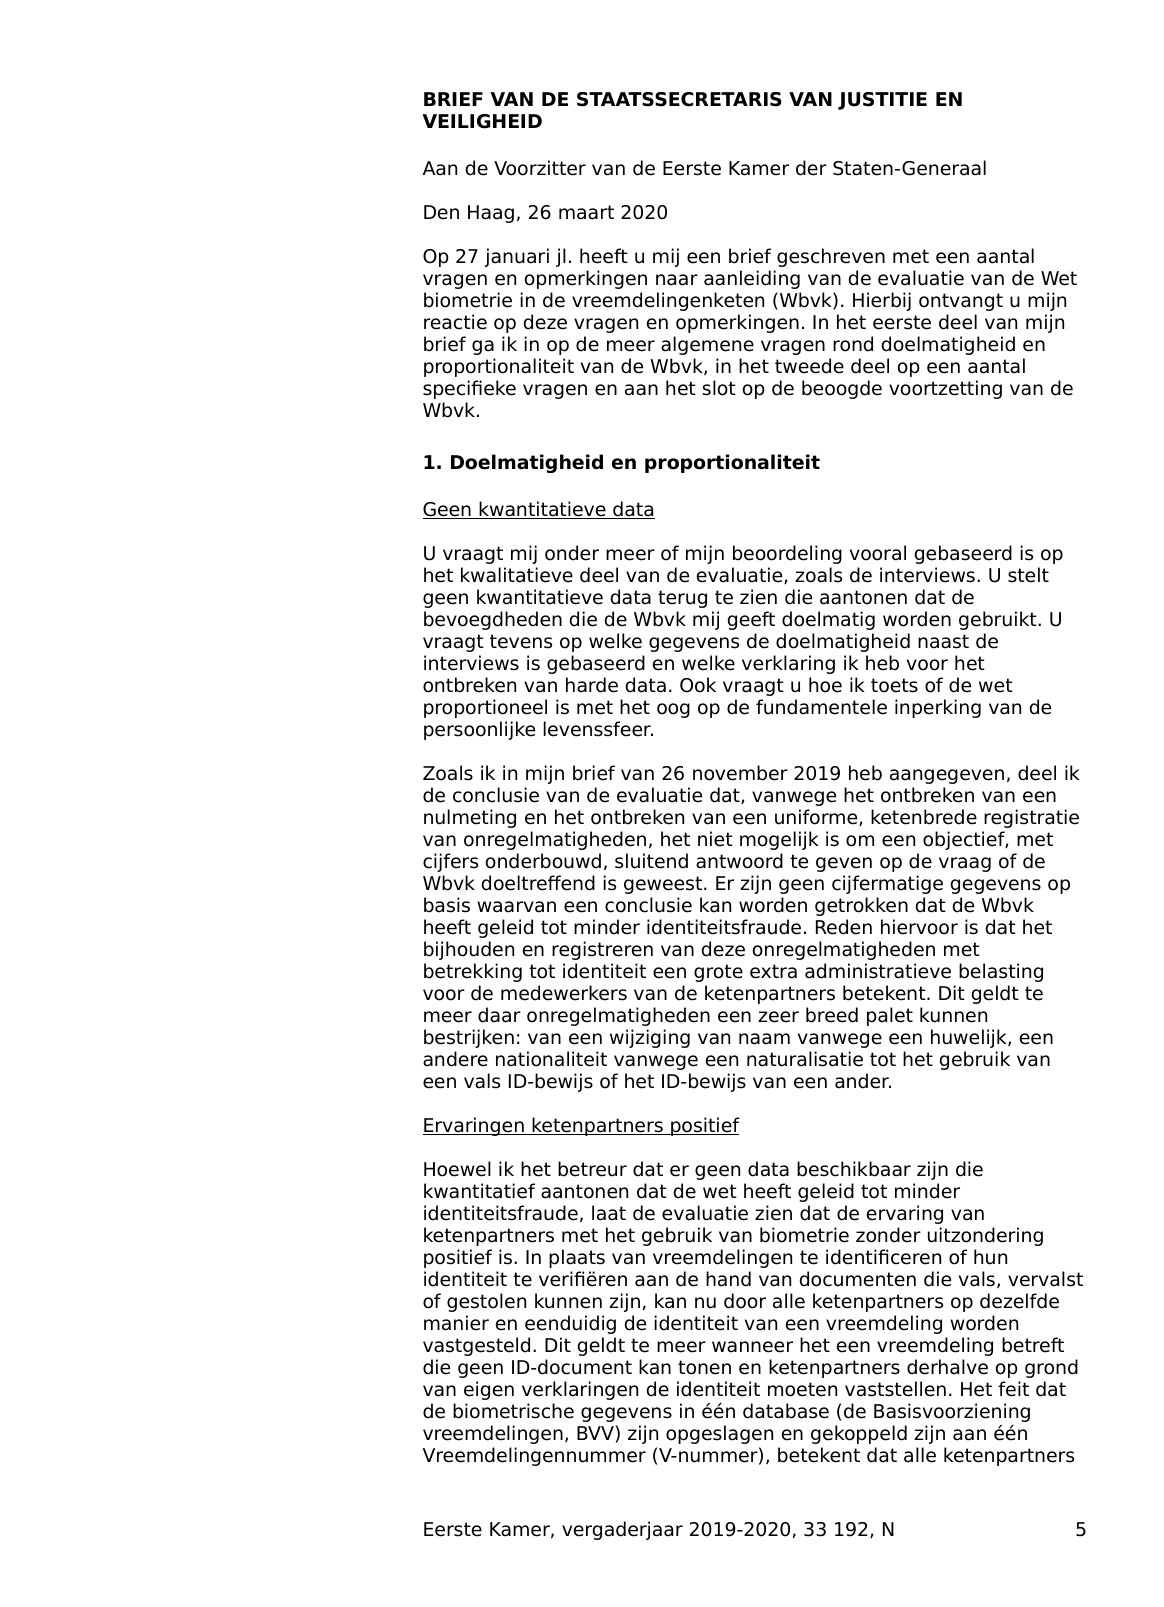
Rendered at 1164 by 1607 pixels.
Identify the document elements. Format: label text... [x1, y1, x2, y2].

text Aan de Voorzitter van de Eerste Kamer der Staten-Generaal [422, 158, 1087, 180]
text Den Haag, 26 maart 2020 [422, 202, 1087, 224]
subtitle Geen kwantitatieve data [422, 499, 1087, 521]
text Hoewel ik het betreur dat er geen data beschikbaar zijn die kwantitatief aantonen dat de wet heeft geleid tot minder identiteitsfraude, laat de evaluatie zien dat de ervaring van ketenpartners met het gebruik van biometrie zonder uitzondering positief is. In plaats van vreemdelingen te identificeren of hun identiteit te verifiëren aan de hand van documenten die vals, vervalst of gestolen kunnen zijn, kan nu door alle ketenpartners op dezelfde manier en eenduidig de identiteit van een vreemdeling worden vastgesteld. Dit geldt te meer wanneer het een vreemdeling betreft die geen ID-document kan tonen en ketenpartners derhalve op grond van eigen verklaringen de identiteit moeten vaststellen. Het feit dat de biometrische gegevens in één database (de Basisvoorziening vreemdelingen, BVV) zijn opgeslagen en gekoppeld zijn aan één Vreemdelingennummer (V-nummer), betekent dat alle ketenpartners [422, 1159, 1087, 1467]
subtitle Ervaringen ketenpartners positief [422, 1115, 1087, 1137]
text Zoals ik in mijn brief van 26 november 2019 heb aangegeven, deel ik de conclusie van de evaluatie dat, vanwege het ontbreken van een nulmeting en het ontbreken van een uniforme, ketenbrede registratie van onregelmatigheden, het niet mogelijk is om een objectief, met cijfers onderbouwd, sluitend antwoord te geven op de vraag of de Wbvk doeltreffend is geweest. Er zijn geen cijfermatige gegevens op basis waarvan een conclusie kan worden getrokken dat de Wbvk heeft geleid tot minder identiteitsfraude. Reden hiervoor is dat het bijhouden en registreren van deze onregelmatigheden met betrekking tot identiteit een grote extra administratieve belasting voor de medewerkers van de ketenpartners betekent. Dit geldt te meer daar onregelmatigheden een zeer breed palet kunnen bestrijken: van een wijziging van naam vanwege een huwelijk, een andere nationaliteit vanwege een naturalisatie tot het gebruik van een vals ID-bewijs of het ID-bewijs van een ander. [422, 763, 1087, 1093]
subtitle 1. Doelmatigheid en proportionaliteit [422, 452, 1087, 474]
subtitle BRIEF VAN DE STAATSSECRETARIS VAN JUSTITIE EN VEILIGHEID [422, 89, 1087, 133]
text Op 27 januari jl. heeft u mij een brief geschreven met een aantal vragen en opmerkingen naar aanleiding van de evaluatie van de Wet biometrie in de vreemdelingenketen (Wbvk). Hierbij ontvangt u mijn reactie op deze vragen en opmerkingen. In het eerste deel van mijn brief ga ik in op de meer algemene vragen rond doelmatigheid en proportionaliteit van de Wbvk, in het tweede deel op een aantal specifieke vragen en aan het slot op de beoogde voortzetting van de Wbvk. [422, 246, 1087, 422]
text U vraagt mij onder meer of mijn beoordeling vooral gebaseerd is op het kwalitatieve deel van de evaluatie, zoals de interviews. U stelt geen kwantitatieve data terug te zien die aantonen dat de bevoegdheden die de Wbvk mij geeft doelmatig worden gebruikt. U vraagt tevens op welke gegevens de doelmatigheid naast de interviews is gebaseerd en welke verklaring ik heb voor het ontbreken van harde data. Ook vraagt u hoe ik toets of de wet proportioneel is met het oog op de fundamentele inperking van de persoonlijke levenssfeer. [422, 543, 1087, 741]
